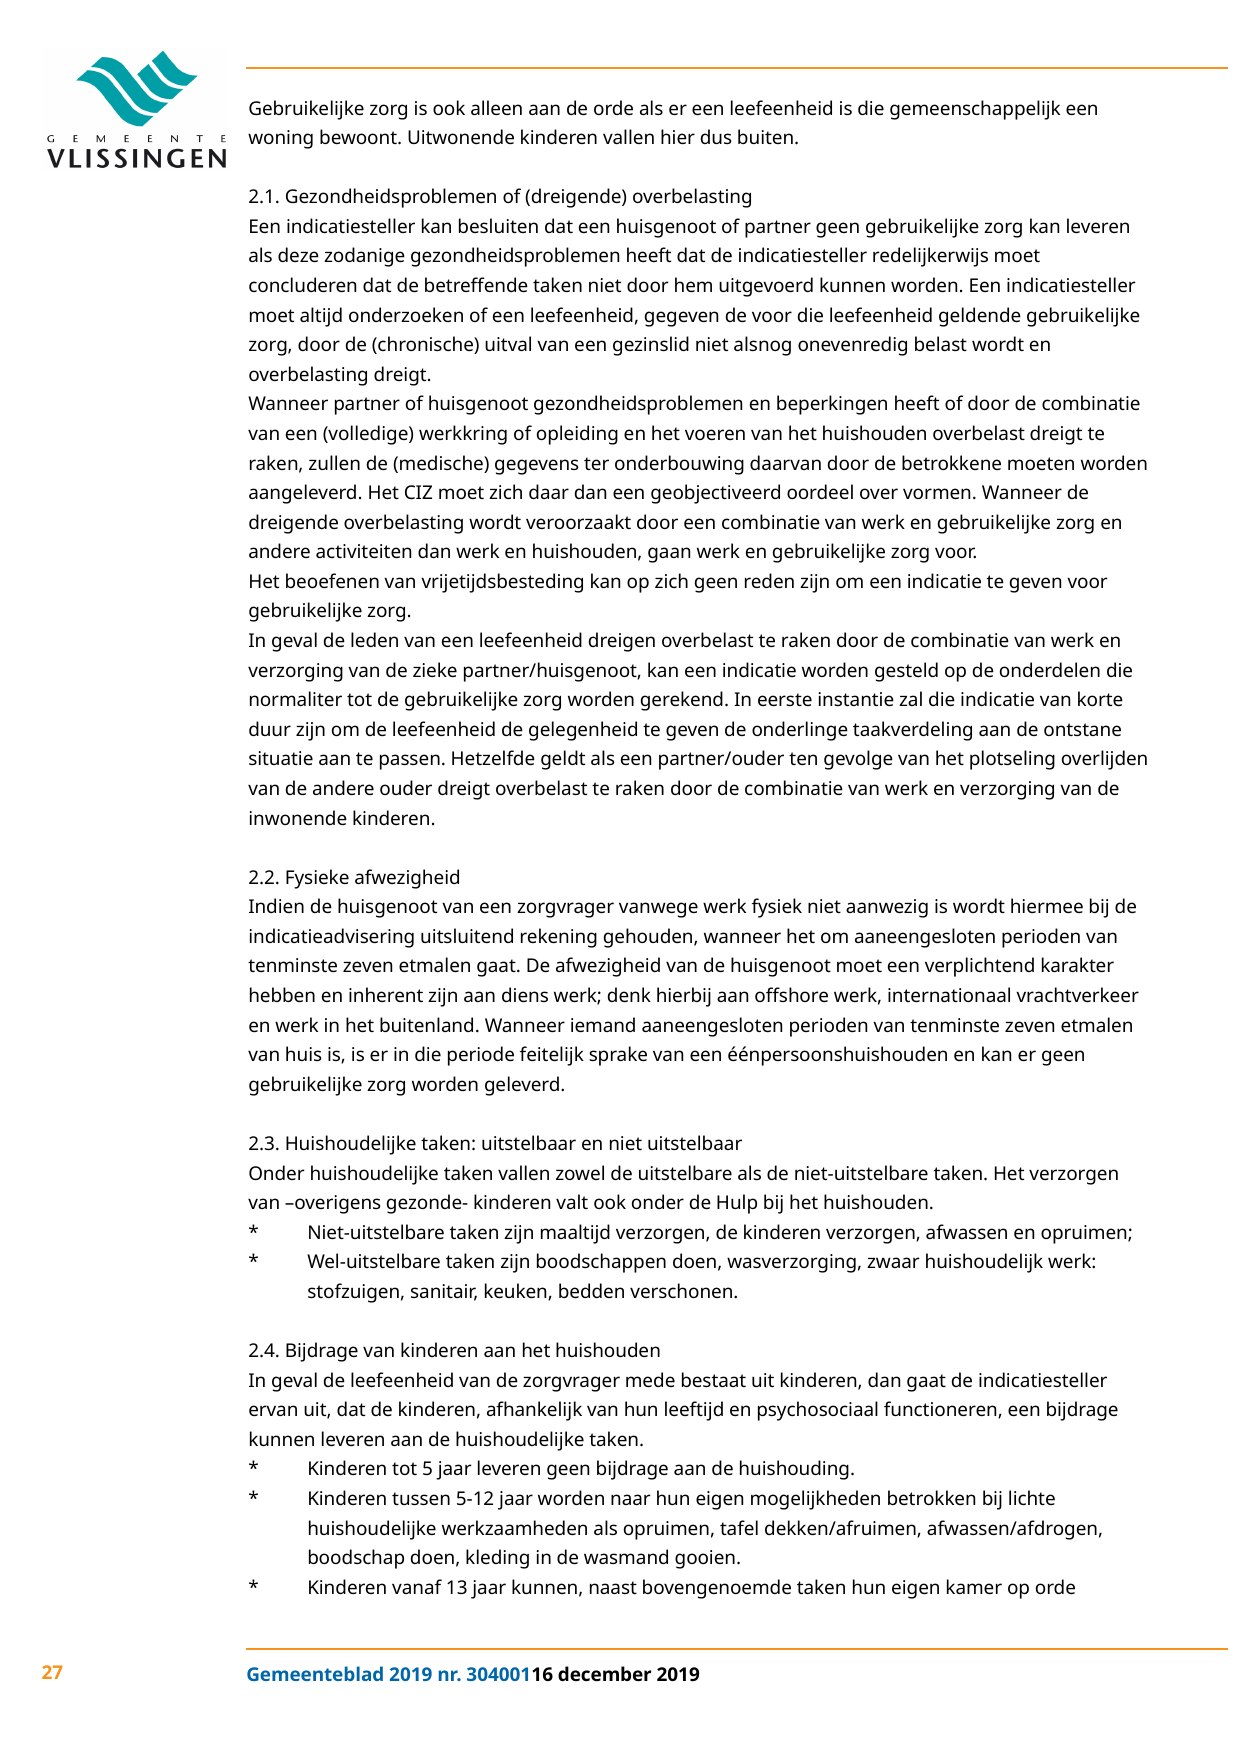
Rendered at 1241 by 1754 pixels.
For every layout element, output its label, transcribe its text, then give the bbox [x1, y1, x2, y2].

text In geval de leden van een leefeenheid dreigen overbelast te raken door de combinatie van werk en verzorging van de zieke partner/huisgenoot, kan een indicatie worden gesteld op de onderdelen die normaliter tot de gebruikelijke zorg worden gerekend. In eerste instantie zal die indicatie van korte duur zijn om de leefeenheid de gelegenheid te geven de onderlinge taakverdeling aan de ontstane situatie aan te passen. Hetzelfde geldt als een partner/ouder ten gevolge van het plotseling overlijden van de andere ouder dreigt overbelast te raken door de combinatie van werk en verzorging van de inwonende kinderen. [248, 627, 1152, 831]
picture [41, 47, 231, 172]
text 2.2. Fysieke afwezigheid [248, 864, 1152, 890]
text Een indicatiesteller kan besluiten dat een huisgenoot of partner geen gebruikelijke zorg kan leveren als deze zodanige gezondheidsproblemen heeft dat de indicatiesteller redelijkerwijs moet concluderen dat de betreffende taken niet door hem uitgevoerd kunnen worden. Een indicatiesteller moet altijd onderzoeken of een leefeenheid, gegeven de voor die leefeenheid geldende gebruikelijke zorg, door de (chronische) uitval van een gezinslid niet alsnog onevenredig belast wordt en overbelasting dreigt. [248, 213, 1152, 387]
text Onder huishoudelijke taken vallen zowel de uitstelbare als de niet-uitstelbare taken. Het verzorgen van –overigens gezonde- kinderen valt ook onder de Hulp bij het huishouden. [248, 1160, 1152, 1215]
list Kinderen tussen 5-12 jaar worden naar hun eigen mogelijkheden betrokken bij lichte huishoudelijke werkzaamheden als opruimen, tafel dekken/afruimen, afwassen/afdrogen, boodschap doen, kleding in de wasmand gooien. [248, 1485, 1152, 1570]
list Kinderen tot 5 jaar leveren geen bijdrage aan de huishouding. [248, 1456, 1152, 1481]
text 2.1. Gezondheidsproblemen of (dreigende) overbelasting [248, 183, 1152, 209]
text In geval de leefeenheid van de zorgvrager mede bestaat uit kinderen, dan gaat de indicatiesteller ervan uit, dat de kinderen, afhankelijk van hun leeftijd en psychosociaal functioneren, een bijdrage kunnen leveren aan de huishoudelijke taken. [248, 1367, 1152, 1452]
text Wanneer partner of huisgenoot gezondheidsproblemen en beperkingen heeft of door de combinatie van een (volledige) werkkring of opleiding en het voeren van het huishouden overbelast dreigt te raken, zullen de (medische) gegevens ter onderbouwing daarvan door de betrokkene moeten worden aangeleverd. Het CIZ moet zich daar dan een geobjectiveerd oordeel over vormen. Wanneer de dreigende overbelasting wordt veroorzaakt door een combinatie van werk en gebruikelijke zorg en andere activiteiten dan werk en huishouden, gaan werk en gebruikelijke zorg voor. [248, 391, 1152, 564]
text 2.4. Bijdrage van kinderen aan het huishouden [248, 1337, 1152, 1363]
list Niet-uitstelbare taken zijn maaltijd verzorgen, de kinderen verzorgen, afwassen en opruimen; [248, 1219, 1152, 1245]
text Gebruikelijke zorg is ook alleen aan de orde als er een leefeenheid is die gemeenschappelijk een woning bewoont. Uitwonende kinderen vallen hier dus buiten. [248, 95, 1152, 150]
text 2.3. Huishoudelijke taken: uitstelbaar en niet uitstelbaar [248, 1130, 1152, 1156]
list Wel-uitstelbare taken zijn boodschappen doen, wasverzorging, zwaar huishoudelijk werk: stofzuigen, sanitair, keuken, bedden verschonen. [248, 1248, 1152, 1304]
list Kinderen vanaf 13 jaar kunnen, naast bovengenoemde taken hun eigen kamer op orde [248, 1574, 1152, 1600]
text Indien de huisgenoot van een zorgvrager vanwege werk fysiek niet aanwezig is wordt hiermee bij de indicatieadvisering uitsluitend rekening gehouden, wanneer het om aaneengesloten perioden van tenminste zeven etmalen gaat. De afwezigheid van de huisgenoot moet een verplichtend karakter hebben en inherent zijn aan diens werk; denk hierbij aan offshore werk, internationaal vrachtverkeer en werk in het buitenland. Wanneer iemand aaneengesloten perioden van tenminste zeven etmalen van huis is, is er in die periode feitelijk sprake van een éénpersoonshuishouden en kan er geen gebruikelijke zorg worden geleverd. [248, 893, 1152, 1097]
text Het beoefenen van vrijetijdsbesteding kan op zich geen reden zijn om een indicatie te geven voor gebruikelijke zorg. [248, 568, 1152, 623]
